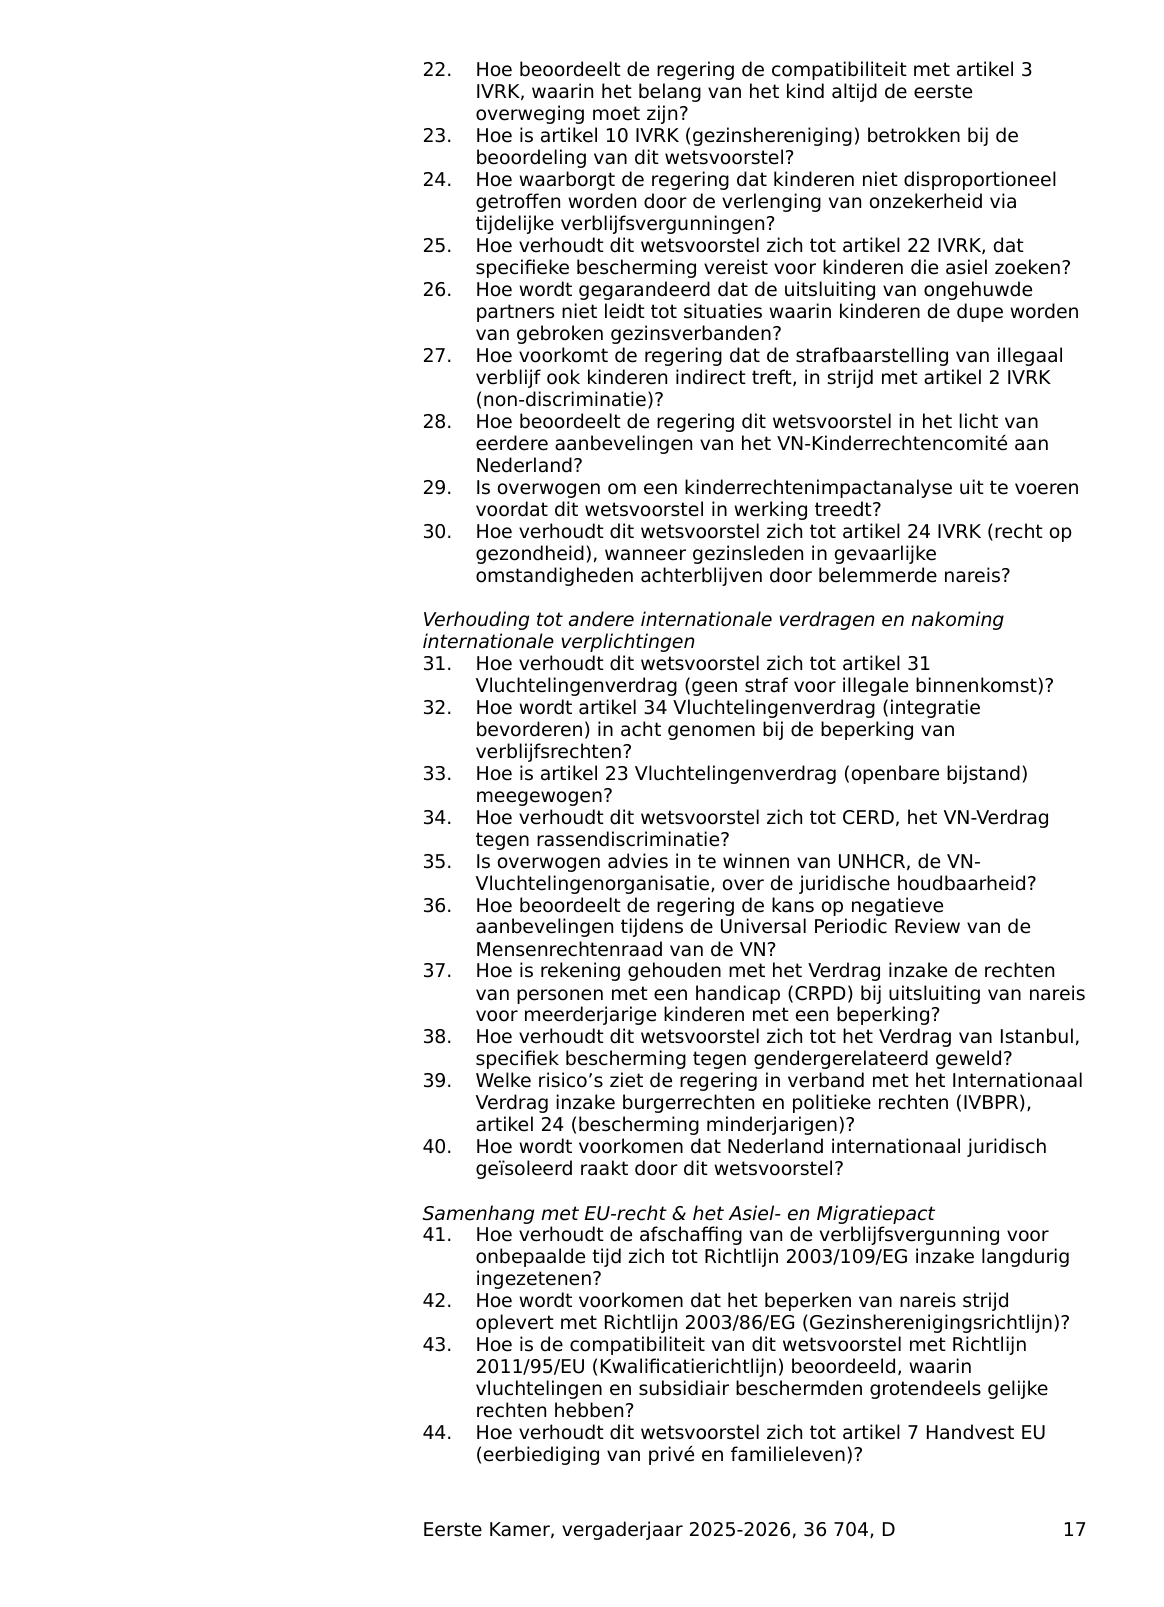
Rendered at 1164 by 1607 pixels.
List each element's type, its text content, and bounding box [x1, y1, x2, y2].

text 42. Hoe wordt voorkomen dat het beperken van nareis strijd oplevert met Richtlijn 2003/86/EG (Gezinsherenigingsrichtlijn)? [422, 1290, 1087, 1334]
text 43. Hoe is de compatibiliteit van dit wetsvoorstel met Richtlijn 2011/95/EU (Kwalificatierichtlijn) beoordeeld, waarin vluchtelingen en subsidiair beschermden grotendeels gelijke rechten hebben? [422, 1334, 1087, 1422]
text 22. Hoe beoordeelt de regering de compatibiliteit met artikel 3 IVRK, waarin het belang van het kind altijd de eerste overweging moet zijn? [422, 59, 1087, 125]
text 39. Welke risico’s ziet de regering in verband met het Internationaal Verdrag inzake burgerrechten en politieke rechten (IVBPR), artikel 24 (bescherming minderjarigen)? [422, 1070, 1087, 1136]
text 24. Hoe waarborgt de regering dat kinderen niet disproportioneel getroffen worden door de verlenging van onzekerheid via tijdelijke verblijfsvergunningen? [422, 169, 1087, 235]
text 32. Hoe wordt artikel 34 Vluchtelingenverdrag (integratie bevorderen) in acht genomen bij de beperking van verblijfsrechten? [422, 697, 1087, 763]
subtitle Samenhang met EU-recht & het Asiel- en Migratiepact [422, 1202, 1087, 1224]
text 34. Hoe verhoudt dit wetsvoorstel zich tot CERD, het VN-Verdrag tegen rassendiscriminatie? [422, 807, 1087, 851]
text 29. Is overwogen om een kinderrechtenimpactanalyse uit te voeren voordat dit wetsvoorstel in werking treedt? [422, 477, 1087, 521]
text 44. Hoe verhoudt dit wetsvoorstel zich tot artikel 7 Handvest EU (eerbiediging van privé en familieleven)? [422, 1422, 1087, 1466]
text 30. Hoe verhoudt dit wetsvoorstel zich tot artikel 24 IVRK (recht op gezondheid), wanneer gezinsleden in gevaarlijke omstandigheden achterblijven door belemmerde nareis? [422, 521, 1087, 587]
text 31. Hoe verhoudt dit wetsvoorstel zich tot artikel 31 Vluchtelingenverdrag (geen straf voor illegale binnenkomst)? [422, 653, 1087, 697]
text 28. Hoe beoordeelt de regering dit wetsvoorstel in het licht van eerdere aanbevelingen van het VN-Kinderrechtencomité aan Nederland? [422, 411, 1087, 477]
text 33. Hoe is artikel 23 Vluchtelingenverdrag (openbare bijstand) meegewogen? [422, 763, 1087, 807]
text 23. Hoe is artikel 10 IVRK (gezinshereniging) betrokken bij de beoordeling van dit wetsvoorstel? [422, 125, 1087, 169]
text 27. Hoe voorkomt de regering dat de strafbaarstelling van illegaal verblijf ook kinderen indirect treft, in strijd met artikel 2 IVRK (non-discriminatie)? [422, 345, 1087, 411]
subtitle Verhouding tot andere internationale verdragen en nakoming internationale verplichtingen [422, 609, 1087, 653]
text 25. Hoe verhoudt dit wetsvoorstel zich tot artikel 22 IVRK, dat specifieke bescherming vereist voor kinderen die asiel zoeken? [422, 235, 1087, 279]
text 40. Hoe wordt voorkomen dat Nederland internationaal juridisch geïsoleerd raakt door dit wetsvoorstel? [422, 1136, 1087, 1180]
text 36. Hoe beoordeelt de regering de kans op negatieve aanbevelingen tijdens de Universal Periodic Review van de Mensenrechtenraad van de VN? [422, 894, 1087, 960]
text 26. Hoe wordt gegarandeerd dat de uitsluiting van ongehuwde partners niet leidt tot situaties waarin kinderen de dupe worden van gebroken gezinsverbanden? [422, 279, 1087, 345]
text 35. Is overwogen advies in te winnen van UNHCR, de VN-Vluchtelingenorganisatie, over de juridische houdbaarheid? [422, 851, 1087, 894]
text 37. Hoe is rekening gehouden met het Verdrag inzake de rechten van personen met een handicap (CRPD) bij uitsluiting van nareis voor meerderjarige kinderen met een beperking? [422, 960, 1087, 1026]
text 41. Hoe verhoudt de afschaffing van de verblijfsvergunning voor onbepaalde tijd zich tot Richtlijn 2003/109/EG inzake langdurig ingezetenen? [422, 1224, 1087, 1290]
text 38. Hoe verhoudt dit wetsvoorstel zich tot het Verdrag van Istanbul, specifiek bescherming tegen gendergerelateerd geweld? [422, 1026, 1087, 1070]
